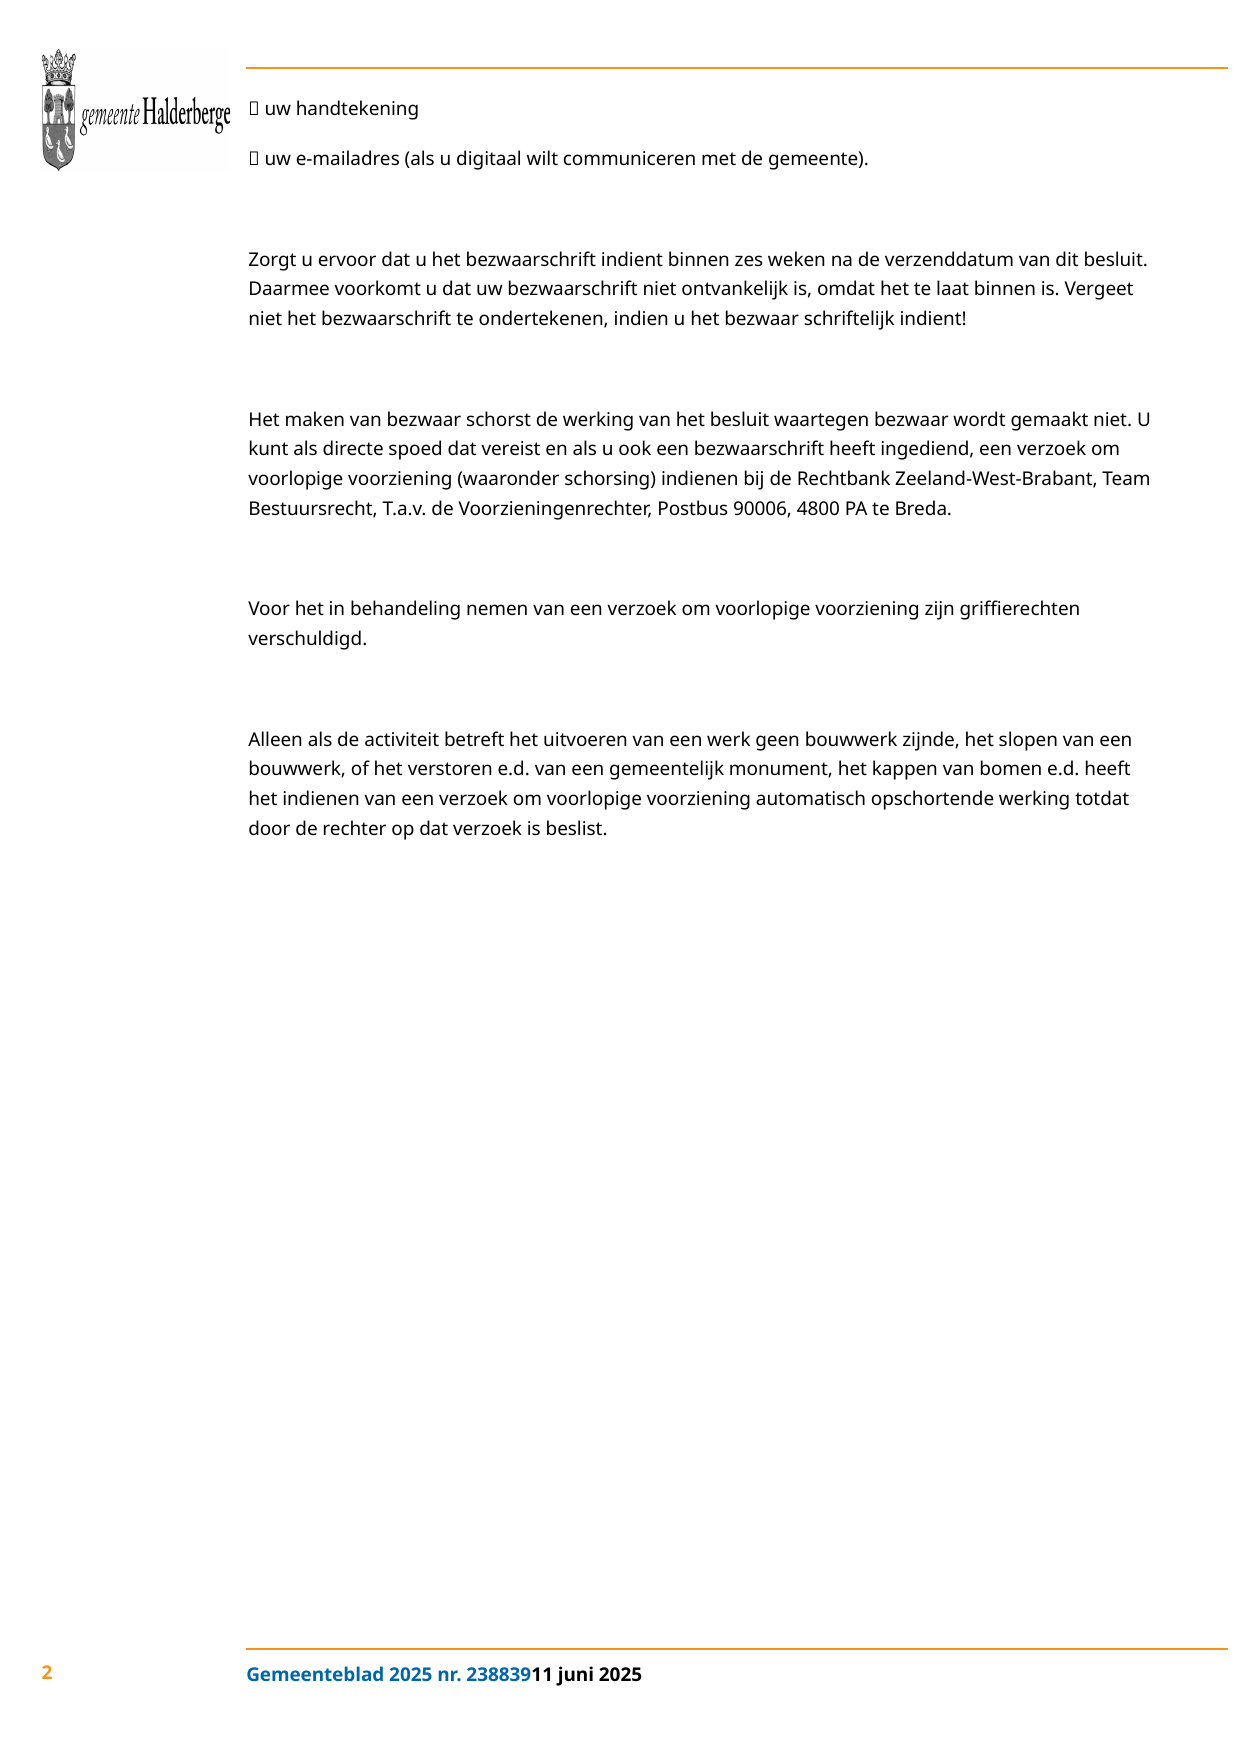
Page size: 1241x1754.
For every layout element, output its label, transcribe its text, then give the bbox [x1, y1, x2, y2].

text Alleen als de activiteit betreft het uitvoeren van een werk geen bouwwerk zijnde, het slopen van een bouwwerk, of het verstoren e.d. van een gemeentelijk monument, het kappen van bomen e.d. heeft het indienen van een verzoek om voorlopige voorziening automatisch opschortende werking totdat door de rechter op dat verzoek is beslist. [248, 726, 1152, 841]
picture [41, 47, 231, 172]
text  uw handtekening [248, 95, 1152, 121]
text  uw e-mailadres (als u digitaal wilt communiceren met de gemeente). [248, 145, 1152, 171]
text Het maken van bezwaar schorst de werking van het besluit waartegen bezwaar wordt gemaakt niet. U kunt als directe spoed dat vereist en als u ook een bezwaarschrift heeft ingediend, een verzoek om voorlopige voorziening (waaronder schorsing) indienen bij de Rechtbank Zeeland-West-Brabant, Team Bestuursrecht, T.a.v. de Voorzieningenrechter, Postbus 90006, 4800 PA te Breda. [248, 406, 1152, 521]
text Zorgt u ervoor dat u het bezwaarschrift indient binnen zes weken na de verzenddatum van dit besluit. Daarmee voorkomt u dat uw bezwaarschrift niet ontvankelijk is, omdat het te laat binnen is. Vergeet niet het bezwaarschrift te ondertekenen, indien u het bezwaar schriftelijk indient! [248, 246, 1152, 331]
text Voor het in behandeling nemen van een verzoek om voorlopige voorziening zijn griffierechten verschuldigd. [248, 596, 1152, 651]
